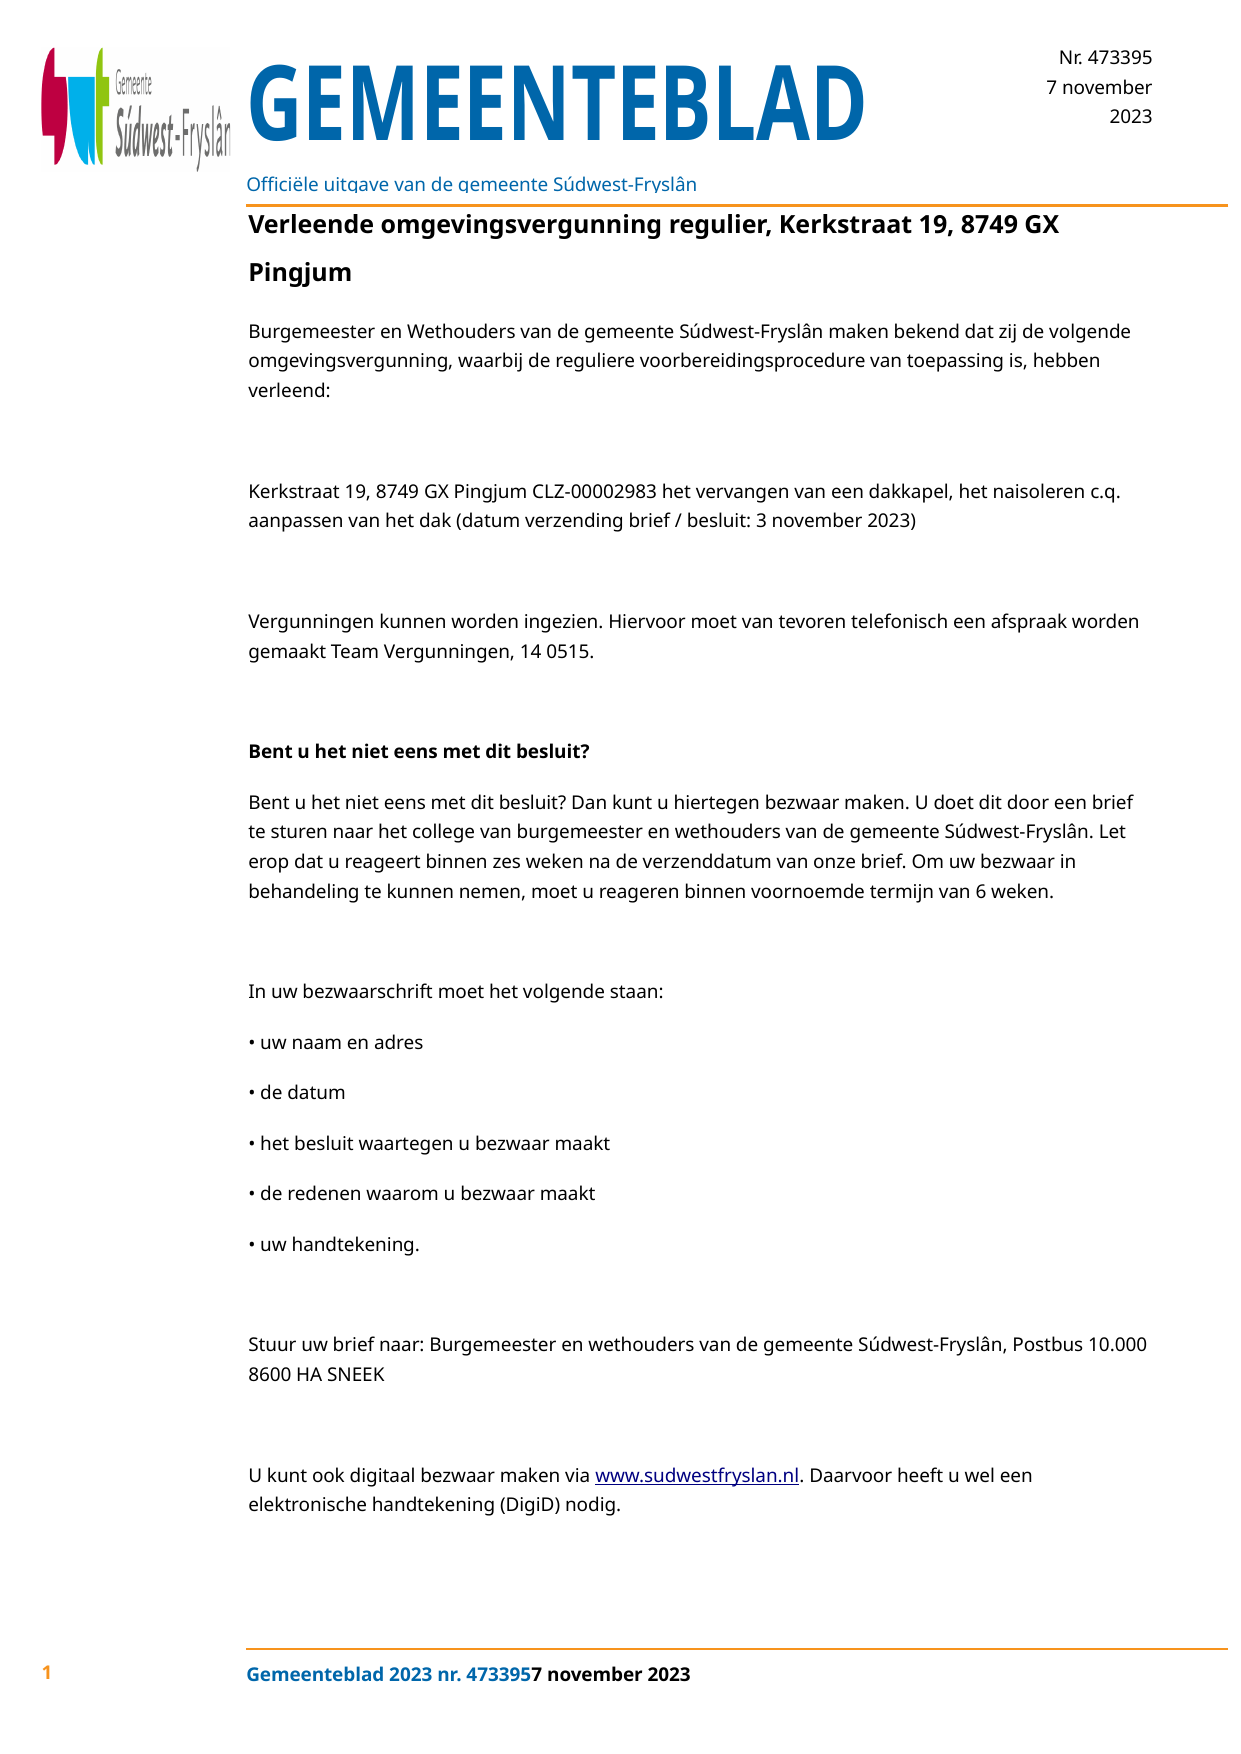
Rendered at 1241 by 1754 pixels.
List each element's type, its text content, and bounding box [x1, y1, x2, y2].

text • de redenen waarom u bezwaar maakt [248, 1180, 1152, 1206]
text Bent u het niet eens met dit besluit? [248, 739, 1152, 764]
picture [41, 47, 231, 172]
text Vergunningen kunnen worden ingezien. Hiervoor moet van tevoren telefonisch een afspraak worden gemaakt Team Vergunningen, 14 0515. [248, 608, 1152, 664]
text • uw naam en adres [248, 1029, 1152, 1055]
text Verleende omgevingsvergunning regulier, Kerkstraat 19, 8749 GX Pingjum [248, 207, 1152, 288]
text • uw handtekening. [248, 1231, 1152, 1257]
text Stuur uw brief naar: Burgemeester en wethouders van de gemeente Súdwest-Fryslân, Postbus 10.000 8600 HA SNEEK [248, 1332, 1152, 1387]
text U kunt ook digitaal bezwaar maken via www.sudwestfryslan.nl. Daarvoor heeft u wel een elektronische handtekening (DigiD) nodig. [248, 1462, 1152, 1517]
text Bent u het niet eens met dit besluit? Dan kunt u hiertegen bezwaar maken. U doet dit door een brief te sturen naar het college van burgemeester en wethouders van de gemeente Súdwest-Fryslân. Let erop dat u reageert binnen zes weken na de verzenddatum van onze brief. Om uw bezwaar in behandeling te kunnen nemen, moet u reageren binnen voornoemde termijn van 6 weken. [248, 789, 1152, 904]
text • het besluit waartegen u bezwaar maakt [248, 1130, 1152, 1156]
text • de datum [248, 1079, 1152, 1105]
text In uw bezwaarschrift moet het volgende staan: [248, 979, 1152, 1004]
text Kerkstraat 19, 8749 GX Pingjum CLZ-00002983 het vervangen van een dakkapel, het naisoleren c.q. aanpassen van het dak (datum verzending brief / besluit: 3 november 2023) [248, 478, 1152, 533]
text Burgemeester en Wethouders van de gemeente Súdwest-Fryslân maken bekend dat zij de volgende omgevingsvergunning, waarbij de reguliere voorbereidingsprocedure van toepassing is, hebben verleend: [248, 318, 1152, 403]
